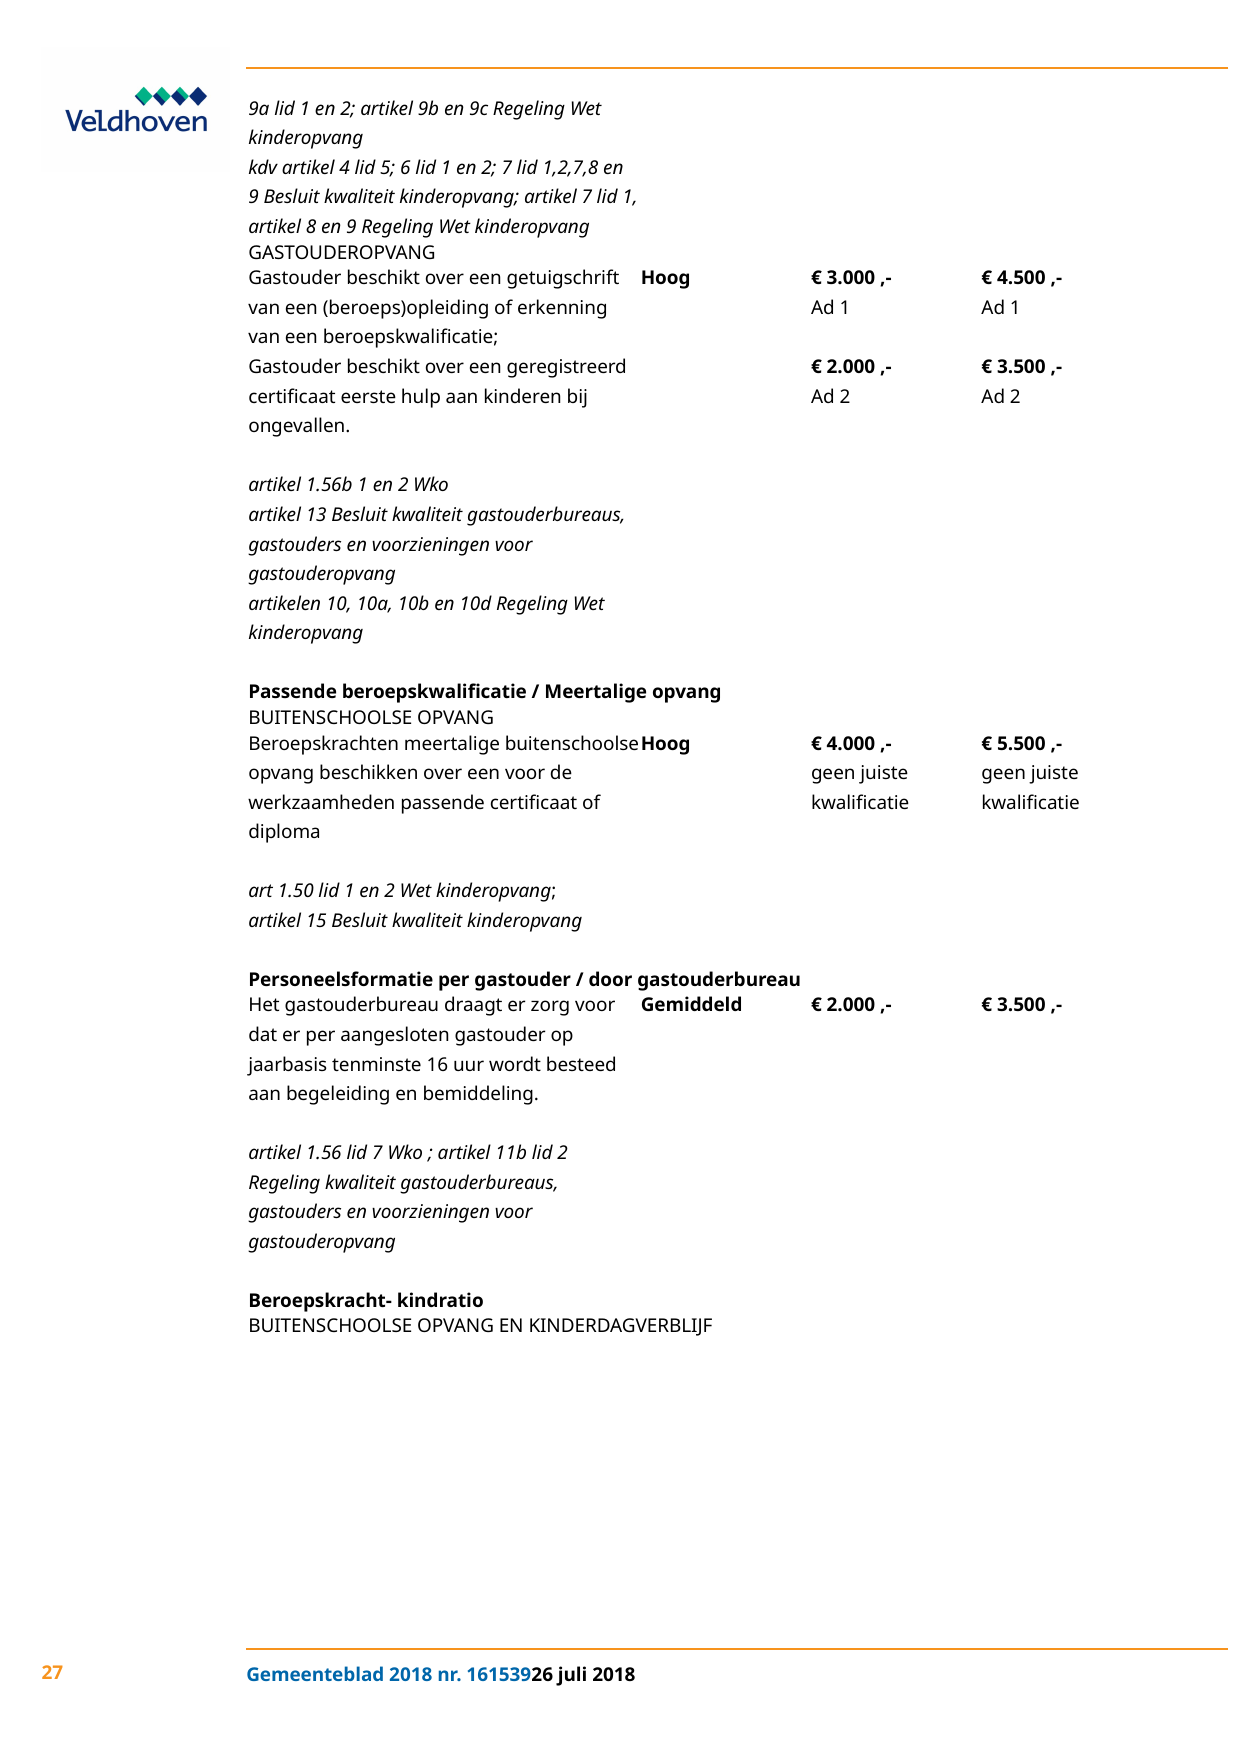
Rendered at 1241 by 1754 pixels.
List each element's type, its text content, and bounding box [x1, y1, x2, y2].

table_cell Hoog [641, 730, 811, 933]
table_cell € 5.500 ,- geen juiste kwalificatie [981, 730, 1152, 933]
table_cell € 2.000 ,- [811, 992, 981, 1254]
table_cell GASTOUDEROPVANG [248, 239, 1152, 264]
table_cell [981, 95, 1152, 239]
table_cell € 4.500 ,- Ad 1 € 3.500 ,- Ad 2 [981, 265, 1152, 645]
table_cell [641, 95, 811, 239]
picture [41, 47, 231, 172]
table_cell Het gastouderbureau draagt er zorg voor dat er per aangesloten gastouder op jaarbasis tenminste 16 uur wordt besteed aan begeleiding en bemiddeling. artikel 1.56 lid 7 Wko ; artikel 11b lid 2 Regeling kwaliteit gastouderbureaus, gastouders en voorzieningen voor gastouderopvang [248, 992, 641, 1254]
table_cell Gastouder beschikt over een getuigschrift van een (beroeps)opleiding of erkenning van een beroepskwalificatie; Gastouder beschikt over een geregistreerd certificaat eerste hulp aan kinderen bij ongevallen. artikel 1.56b 1 en 2 Wko artikel 13 Besluit kwaliteit gastouderbureaus, gastouders en voorzieningen voor gastouderopvang artikelen 10, 10a, 10b en 10d Regeling Wet kinderopvang [248, 265, 641, 645]
table_cell € 4.000 ,- geen juiste kwalificatie [811, 730, 981, 933]
table_cell Gemiddeld [641, 992, 811, 1254]
table_cell Hoog [641, 265, 811, 645]
table_header Beroepskracht- kindratio [248, 1287, 1152, 1313]
table_cell Beroepskrachten meertalige buitenschoolse opvang beschikken over een voor de werkzaamheden passende certificaat of diploma art 1.50 lid 1 en 2 Wet kinderopvang; artikel 15 Besluit kwaliteit kinderopvang [248, 730, 641, 933]
table_cell € 3.500 ,- [981, 992, 1152, 1254]
table_header Personeelsformatie per gastouder / door gastouderbureau [248, 966, 1152, 992]
table_cell [811, 95, 981, 239]
table_cell € 3.000 ,- Ad 1 € 2.000 ,- Ad 2 [811, 265, 981, 645]
table_cell BUITENSCHOOLSE OPVANG EN KINDERDAGVERBLIJF [248, 1313, 1152, 1338]
table_cell BUITENSCHOOLSE OPVANG [248, 704, 1152, 730]
table_header Passende beroepskwalificatie / Meertalige opvang [248, 678, 1152, 704]
table_cell 9a lid 1 en 2; artikel 9b en 9c Regeling Wet kinderopvang kdv artikel 4 lid 5; 6 lid 1 en 2; 7 lid 1,2,7,8 en 9 Besluit kwaliteit kinderopvang; artikel 7 lid 1, artikel 8 en 9 Regeling Wet kinderopvang [248, 95, 641, 239]
